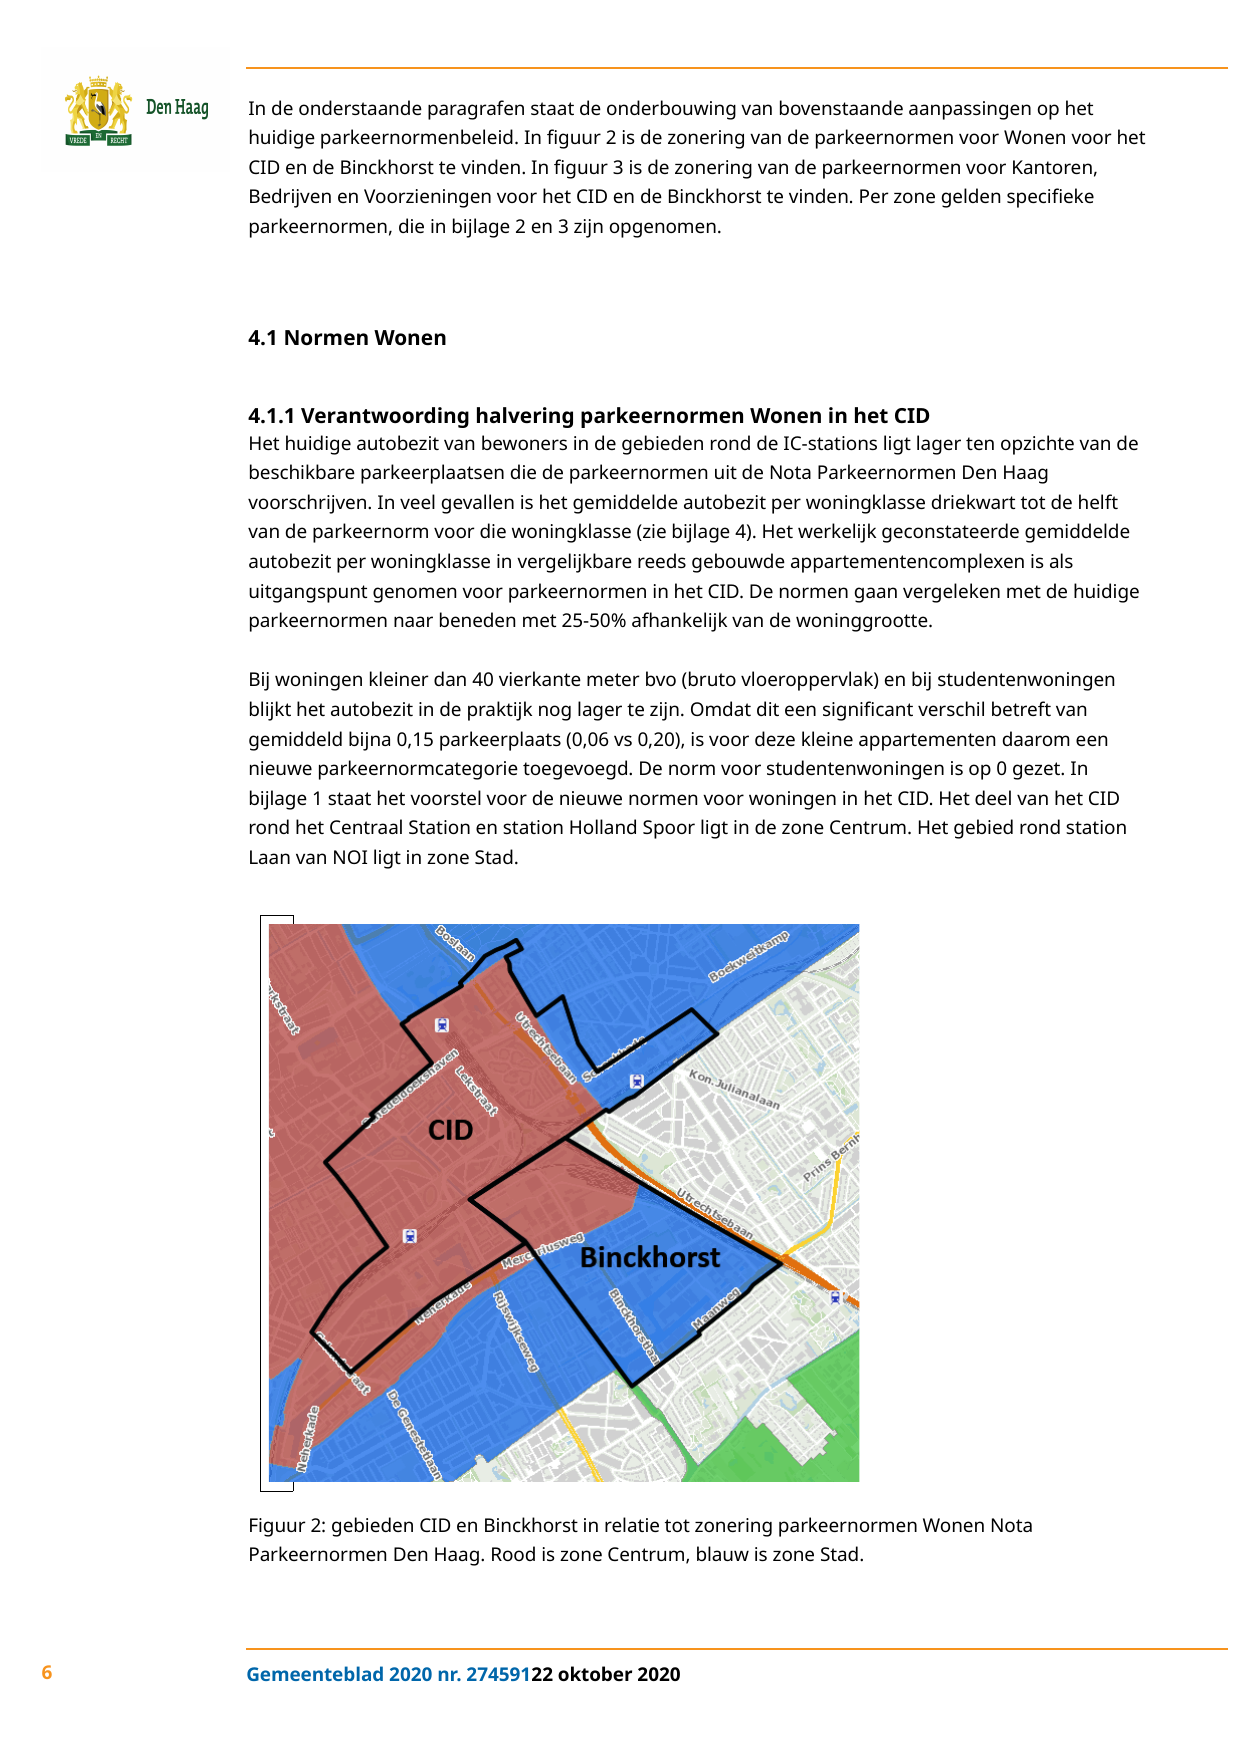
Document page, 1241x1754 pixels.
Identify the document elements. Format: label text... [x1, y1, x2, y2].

picture [41, 47, 231, 172]
text Bij woningen kleiner dan 40 vierkante meter bvo (bruto vloeroppervlak) en bij studentenwoningen blijkt het autobezit in de praktijk nog lager te zijn. Omdat dit een significant verschil betreft van gemiddeld bijna 0,15 parkeerplaats (0,06 vs 0,20), is voor deze kleine appartementen daarom een nieuwe parkeernormcategorie toegevoegd. De norm voor studentenwoningen is op 0 gezet. In bijlage 1 staat het voorstel voor de nieuwe normen voor woningen in het CID. Het deel van het CID rond het Centraal Station en station Holland Spoor ligt in de zone Centrum. Het gebied rond station Laan van NOI ligt in zone Stad. [248, 667, 1152, 870]
text 4.1.1 Verantwoording halvering parkeernormen Wonen in het CID [248, 402, 1152, 430]
text In de onderstaande paragrafen staat de onderbouwing van bovenstaande aanpassingen op het huidige parkeernormenbeleid. In figuur 2 is de zonering van de parkeernormen voor Wonen voor het CID en de Binckhorst te vinden. In figuur 3 is de zonering van de parkeernormen voor Kantoren, Bedrijven en Voorzieningen voor het CID en de Binckhorst te vinden. Per zone gelden specifieke parkeernormen, die in bijlage 2 en 3 zijn opgenomen. [248, 95, 1152, 239]
text Figuur 2: gebieden CID en Binckhorst in relatie tot zonering parkeernormen Wonen Nota Parkeernormen Den Haag. Rood is zone Centrum, blauw is zone Stad. [248, 1512, 1152, 1567]
text 4.1 Normen Wonen [248, 323, 1152, 351]
text Het huidige autobezit van bewoners in de gebieden rond de IC-stations ligt lager ten opzichte van de beschikbare parkeerplaatsen die de parkeernormen uit de Nota Parkeernormen Den Haag voorschrijven. In veel gevallen is het gemiddelde autobezit per woningklasse driekwart tot de helft van de parkeernorm voor die woningklasse (zie bijlage 4). Het werkelijk geconstateerde gemiddelde autobezit per woningklasse in vergelijkbare reeds gebouwde appartementencomplexen is als uitgangspunt genomen voor parkeernormen in het CID. De normen gaan vergeleken met de huidige parkeernormen naar beneden met 25-50% afhankelijk van de woninggrootte. [248, 430, 1152, 633]
picture [268, 924, 860, 1482]
